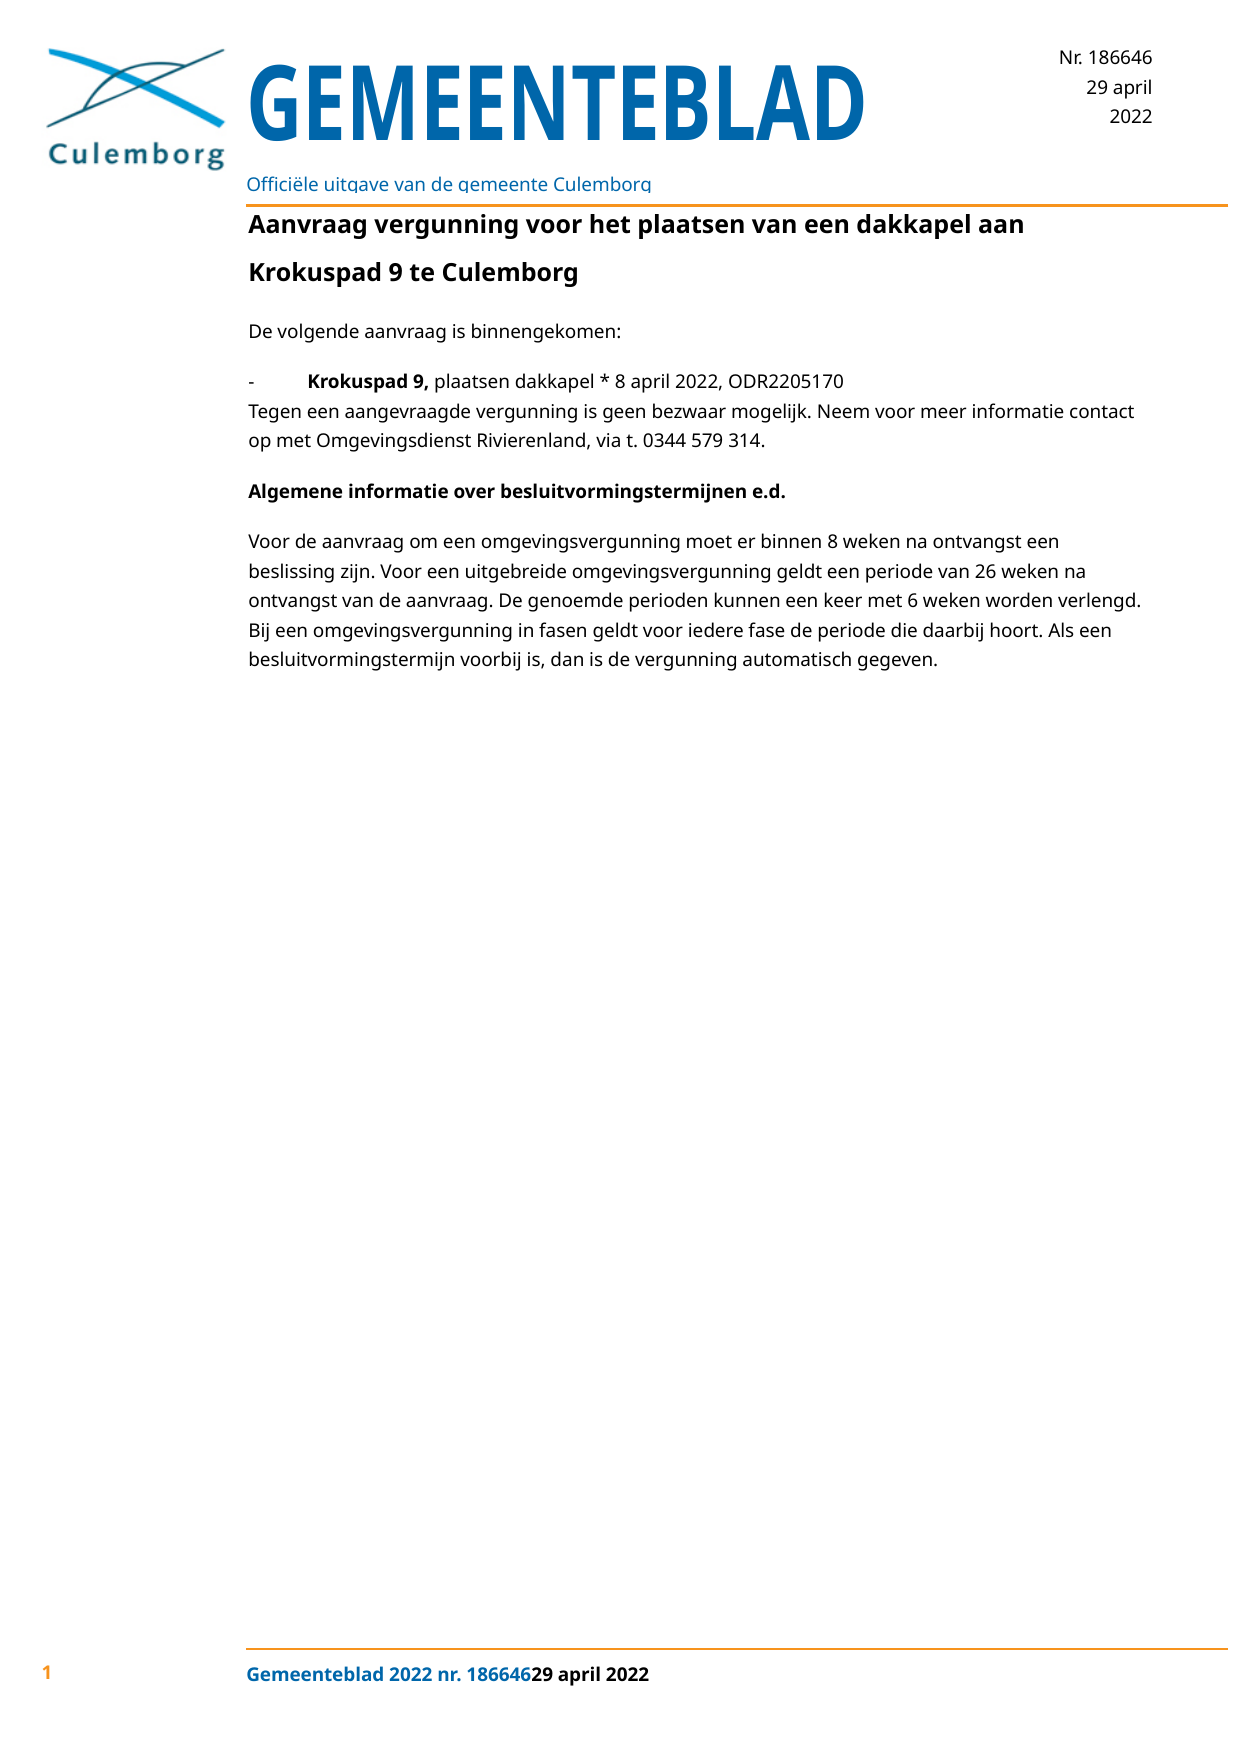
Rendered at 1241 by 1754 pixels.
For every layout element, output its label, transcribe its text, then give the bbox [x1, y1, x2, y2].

list Krokuspad 9, plaatsen dakkapel * 8 april 2022, ODR2205170 [248, 368, 1152, 394]
text De volgende aanvraag is binnengekomen: [248, 318, 1152, 344]
text Tegen een aangevraagde vergunning is geen bezwaar mogelijk. Neem voor meer informatie contact op met Omgevingsdienst Rivierenland, via t. 0344 579 314. [248, 398, 1152, 453]
text Voor de aanvraag om een omgevingsvergunning moet er binnen 8 weken na ontvangst een beslissing zijn. Voor een uitgebreide omgevingsvergunning geldt een periode van 26 weken na ontvangst van de aanvraag. De genoemde perioden kunnen een keer met 6 weken worden verlengd. Bij een omgevingsvergunning in fasen geldt voor iedere fase de periode die daarbij hoort. Als een besluitvormingstermijn voorbij is, dan is de vergunning automatisch gegeven. [248, 528, 1152, 672]
picture [41, 47, 231, 172]
text Algemene informatie over besluitvormingstermijnen e.d. [248, 478, 1152, 504]
text Aanvraag vergunning voor het plaatsen van een dakkapel aan Krokuspad 9 te Culemborg [248, 207, 1152, 288]
